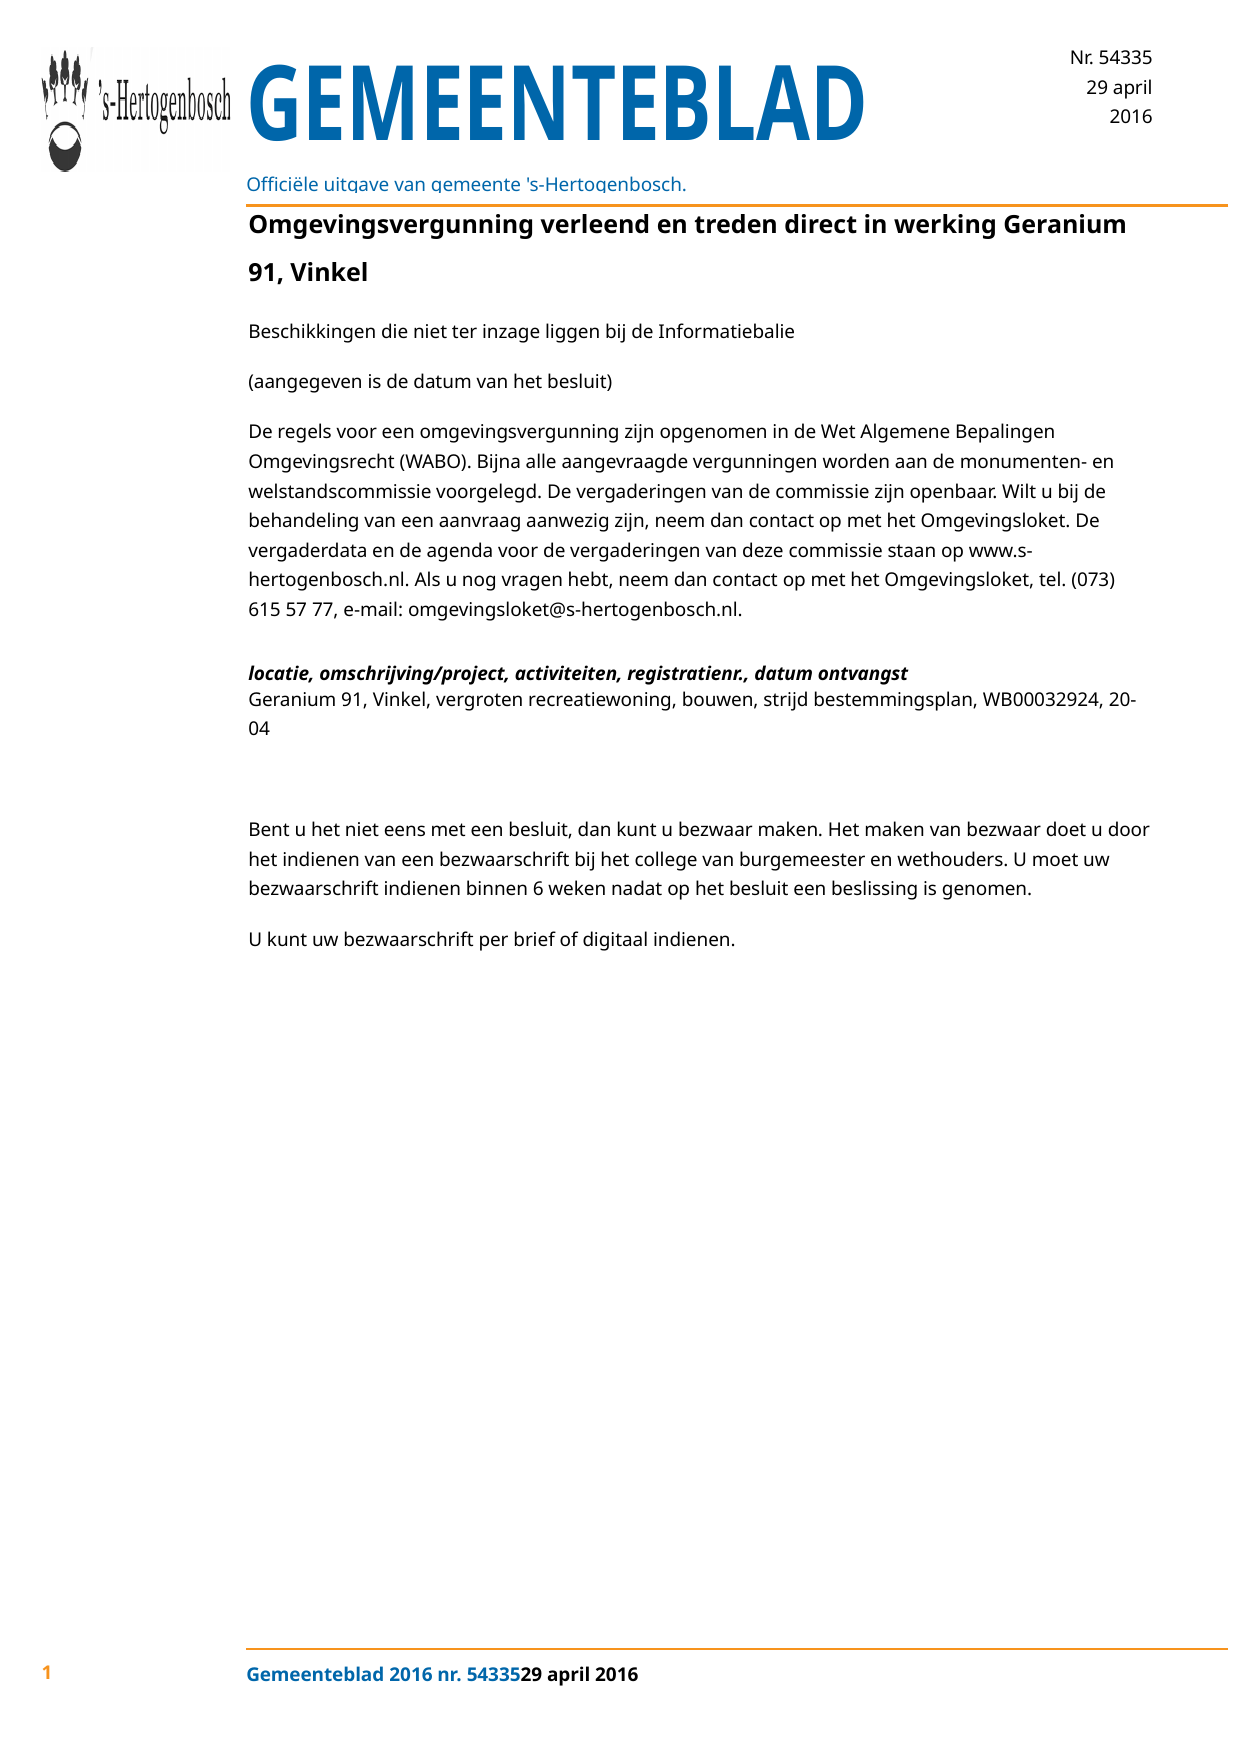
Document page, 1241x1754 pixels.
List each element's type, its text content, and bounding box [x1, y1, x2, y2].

text De regels voor een omgevingsvergunning zijn opgenomen in de Wet Algemene Bepalingen Omgevingsrecht (WABO). Bijna alle aangevraagde vergunningen worden aan de monumenten- en welstandscommissie voorgelegd. De vergaderingen van de commissie zijn openbaar. Wilt u bij de behandeling van een aanvraag aanwezig zijn, neem dan contact op met het Omgevingsloket. De vergaderdata en de agenda voor de vergaderingen van deze commissie staan op www.s-hertogenbosch.nl. Als u nog vragen hebt, neem dan contact op met het Omgevingsloket, tel. (073) 615 57 77, e-mail: omgevingsloket@s-hertogenbosch.nl. [248, 419, 1152, 622]
text U kunt uw bezwaarschrift per brief of digitaal indienen. [248, 926, 1152, 952]
text (aangegeven is de datum van het besluit) [248, 368, 1152, 394]
text locatie, omschrijving/project, activiteiten, registratienr., datum ontvangst [248, 660, 1152, 686]
text Geranium 91, Vinkel, vergroten recreatiewoning, bouwen, strijd bestemmingsplan, WB00032924, 20-04 [248, 686, 1152, 741]
text Omgevingsvergunning verleend en treden direct in werking Geranium 91, Vinkel [248, 207, 1152, 288]
text Beschikkingen die niet ter inzage liggen bij de Informatiebalie [248, 318, 1152, 344]
text Bent u het niet eens met een besluit, dan kunt u bezwaar maken. Het maken van bezwaar doet u door het indienen van een bezwaarschrift bij het college van burgemeester en wethouders. U moet uw bezwaarschrift indienen binnen 6 weken nadat op het besluit een beslissing is genomen. [248, 816, 1152, 901]
picture [41, 47, 231, 172]
